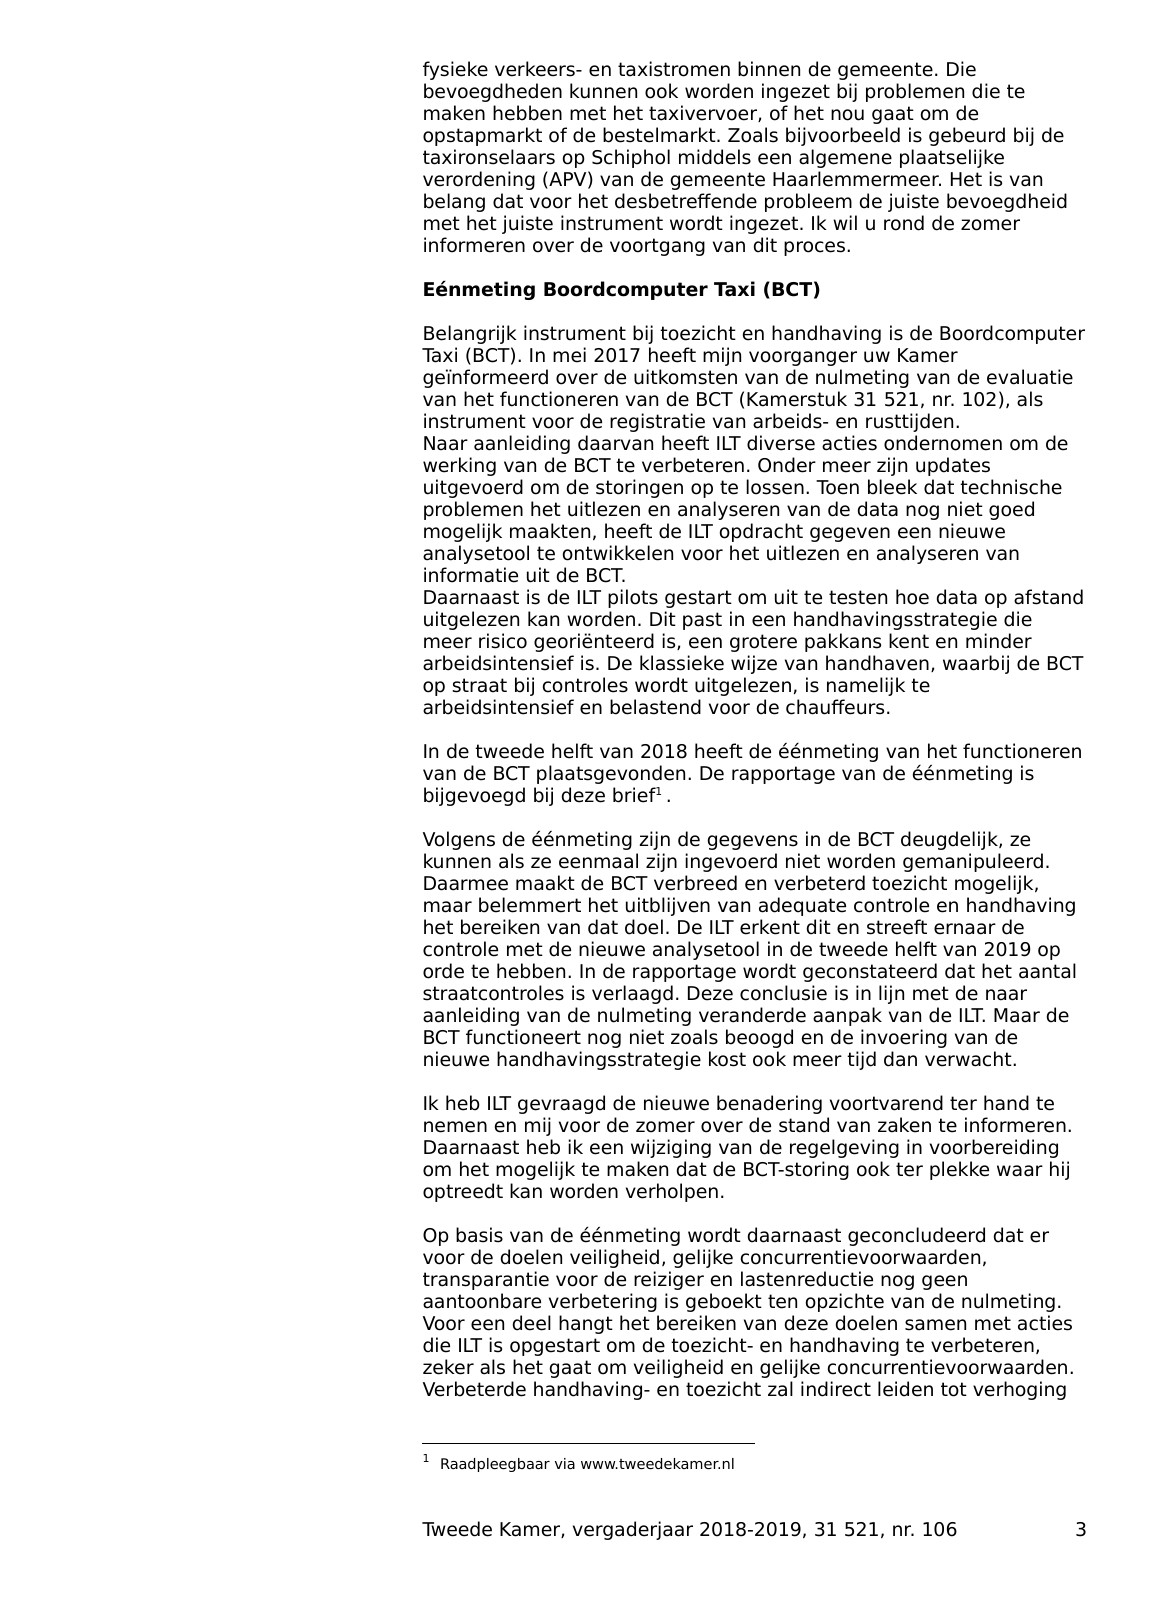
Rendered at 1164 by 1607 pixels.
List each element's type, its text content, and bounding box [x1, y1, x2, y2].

text Belangrijk instrument bij toezicht en handhaving is de Boordcomputer Taxi (BCT). In mei 2017 heeft mijn voorganger uw Kamer geïnformeerd over de uitkomsten van de nulmeting van de evaluatie van het functioneren van de BCT (Kamerstuk 31 521, nr. 102), als instrument voor de registratie van arbeids- en rusttijden. [422, 323, 1087, 433]
text Ik heb ILT gevraagd de nieuwe benadering voortvarend ter hand te nemen en mij voor de zomer over de stand van zaken te informeren. Daarnaast heb ik een wijziging van de regelgeving in voorbereiding om het mogelijk te maken dat de BCT-storing ook ter plekke waar hij optreedt kan worden verholpen. [422, 1093, 1087, 1203]
text fysieke verkeers- en taxistromen binnen de gemeente. Die bevoegdheden kunnen ook worden ingezet bij problemen die te maken hebben met het taxivervoer, of het nou gaat om de opstapmarkt of de bestelmarkt. Zoals bijvoorbeeld is gebeurd bij de taxironselaars op Schiphol middels een algemene plaatselijke verordening (APV) van de gemeente Haarlemmermeer. Het is van belang dat voor het desbetreffende probleem de juiste bevoegdheid met het juiste instrument wordt ingezet. Ik wil u rond de zomer informeren over de voortgang van dit proces. [422, 59, 1087, 257]
text Raadpleegbaar via www.tweedekamer.nl [422, 1452, 1087, 1474]
text In de tweede helft van 2018 heeft de éénmeting van het functioneren van de BCT plaatsgevonden. De rapportage van de éénmeting is bijgevoegd bij deze brief. [422, 741, 1087, 807]
text Volgens de éénmeting zijn de gegevens in de BCT deugdelijk, ze kunnen als ze eenmaal zijn ingevoerd niet worden gemanipuleerd. Daarmee maakt de BCT verbreed en verbeterd toezicht mogelijk, maar belemmert het uitblijven van adequate controle en handhaving het bereiken van dat doel. De ILT erkent dit en streeft ernaar de controle met de nieuwe analysetool in de tweede helft van 2019 op orde te hebben. In de rapportage wordt geconstateerd dat het aantal straatcontroles is verlaagd. Deze conclusie is in lijn met de naar aanleiding van de nulmeting veranderde aanpak van de ILT. Maar de BCT functioneert nog niet zoals beoogd en de invoering van de nieuwe handhavingsstrategie kost ook meer tijd dan verwacht. [422, 829, 1087, 1071]
text Daarnaast is de ILT pilots gestart om uit te testen hoe data op afstand uitgelezen kan worden. Dit past in een handhavingsstrategie die meer risico georiënteerd is, een grotere pakkans kent en minder arbeidsintensief is. De klassieke wijze van handhaven, waarbij de BCT op straat bij controles wordt uitgelezen, is namelijk te arbeidsintensief en belastend voor de chauffeurs. [422, 587, 1087, 719]
subtitle Eénmeting Boordcomputer Taxi (BCT) [422, 279, 1087, 301]
text Op basis van de éénmeting wordt daarnaast geconcludeerd dat er voor de doelen veiligheid, gelijke concurrentievoorwaarden, transparantie voor de reiziger en lastenreductie nog geen aantoonbare verbetering is geboekt ten opzichte van de nulmeting. Voor een deel hangt het bereiken van deze doelen samen met acties die ILT is opgestart om de toezicht- en handhaving te verbeteren, zeker als het gaat om veiligheid en gelijke concurrentievoorwaarden. Verbeterde handhaving- en toezicht zal indirect leiden tot verhoging [422, 1225, 1087, 1401]
text Naar aanleiding daarvan heeft ILT diverse acties ondernomen om de werking van de BCT te verbeteren. Onder meer zijn updates uitgevoerd om de storingen op te lossen. Toen bleek dat technische problemen het uitlezen en analyseren van de data nog niet goed mogelijk maakten, heeft de ILT opdracht gegeven een nieuwe analysetool te ontwikkelen voor het uitlezen en analyseren van informatie uit de BCT. [422, 433, 1087, 587]
